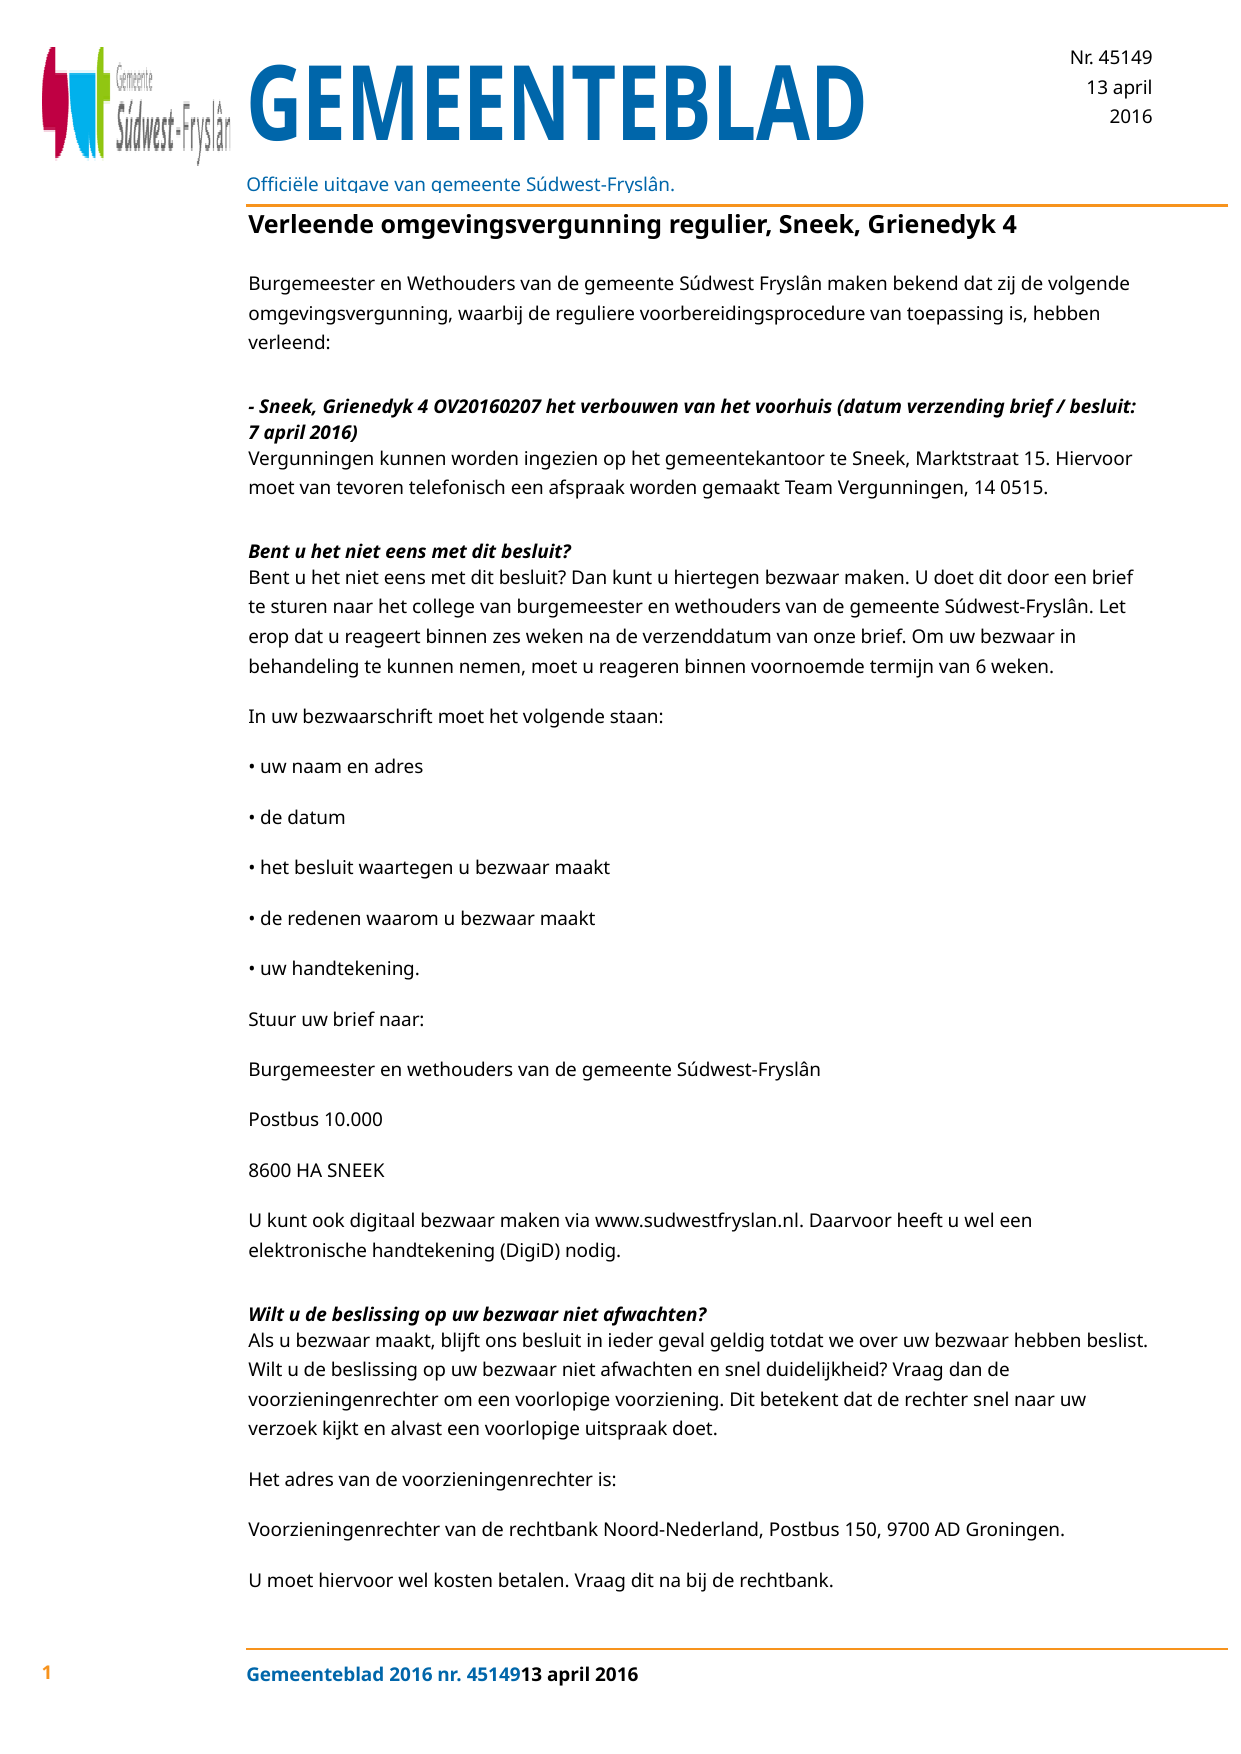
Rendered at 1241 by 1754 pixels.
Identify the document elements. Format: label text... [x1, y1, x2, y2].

text Burgemeester en Wethouders van de gemeente Súdwest Fryslân maken bekend dat zij de volgende omgevingsvergunning, waarbij de reguliere voorbereidingsprocedure van toepassing is, hebben verleend: [248, 270, 1152, 355]
text - Sneek, Grienedyk 4 OV20160207 het verbouwen van het voorhuis (datum verzending brief / besluit: 7 april 2016) [248, 393, 1152, 445]
text Postbus 10.000 [248, 1107, 1152, 1132]
text Voorzieningenrechter van de rechtbank Noord-Nederland, Postbus 150, 9700 AD Groningen. [248, 1516, 1152, 1542]
text • de datum [248, 804, 1152, 830]
text Burgemeester en wethouders van de gemeente Súdwest-Fryslân [248, 1056, 1152, 1082]
text Verleende omgevingsvergunning regulier, Sneek, Grienedyk 4 [248, 207, 1152, 241]
text Als u bezwaar maakt, blijft ons besluit in ieder geval geldig totdat we over uw bezwaar hebben beslist. Wilt u de beslissing op uw bezwaar niet afwachten en snel duidelijkheid? Vraag dan de voorzieningenrechter om een voorlopige voorziening. Dit betekent dat de rechter snel naar uw verzoek kijkt en alvast een voorlopige uitspraak doet. [248, 1327, 1152, 1441]
text In uw bezwaarschrift moet het volgende staan: [248, 703, 1152, 729]
text Bent u het niet eens met dit besluit? [248, 538, 1152, 564]
picture [41, 47, 231, 172]
text • uw handtekening. [248, 955, 1152, 981]
text 8600 HA SNEEK [248, 1157, 1152, 1183]
text Bent u het niet eens met dit besluit? Dan kunt u hiertegen bezwaar maken. U doet dit door een brief te sturen naar het college van burgemeester en wethouders van de gemeente Súdwest-Fryslân. Let erop dat u reageert binnen zes weken na de verzenddatum van onze brief. Om uw bezwaar in behandeling te kunnen nemen, moet u reageren binnen voornoemde termijn van 6 weken. [248, 564, 1152, 679]
text U moet hiervoor wel kosten betalen. Vraag dit na bij de rechtbank. [248, 1567, 1152, 1592]
text • uw naam en adres [248, 754, 1152, 779]
text Het adres van de voorzieningenrechter is: [248, 1466, 1152, 1492]
text Vergunningen kunnen worden ingezien op het gemeentekantoor te Sneek, Marktstraat 15. Hiervoor moet van tevoren telefonisch een afspraak worden gemaakt Team Vergunningen, 14 0515. [248, 445, 1152, 500]
text U kunt ook digitaal bezwaar maken via www.sudwestfryslan.nl. Daarvoor heeft u wel een elektronische handtekening (DigiD) nodig. [248, 1207, 1152, 1263]
text • de redenen waarom u bezwaar maakt [248, 905, 1152, 931]
text Wilt u de beslissing op uw bezwaar niet afwachten? [248, 1301, 1152, 1327]
text Stuur uw brief naar: [248, 1006, 1152, 1032]
text • het besluit waartegen u bezwaar maakt [248, 854, 1152, 880]
